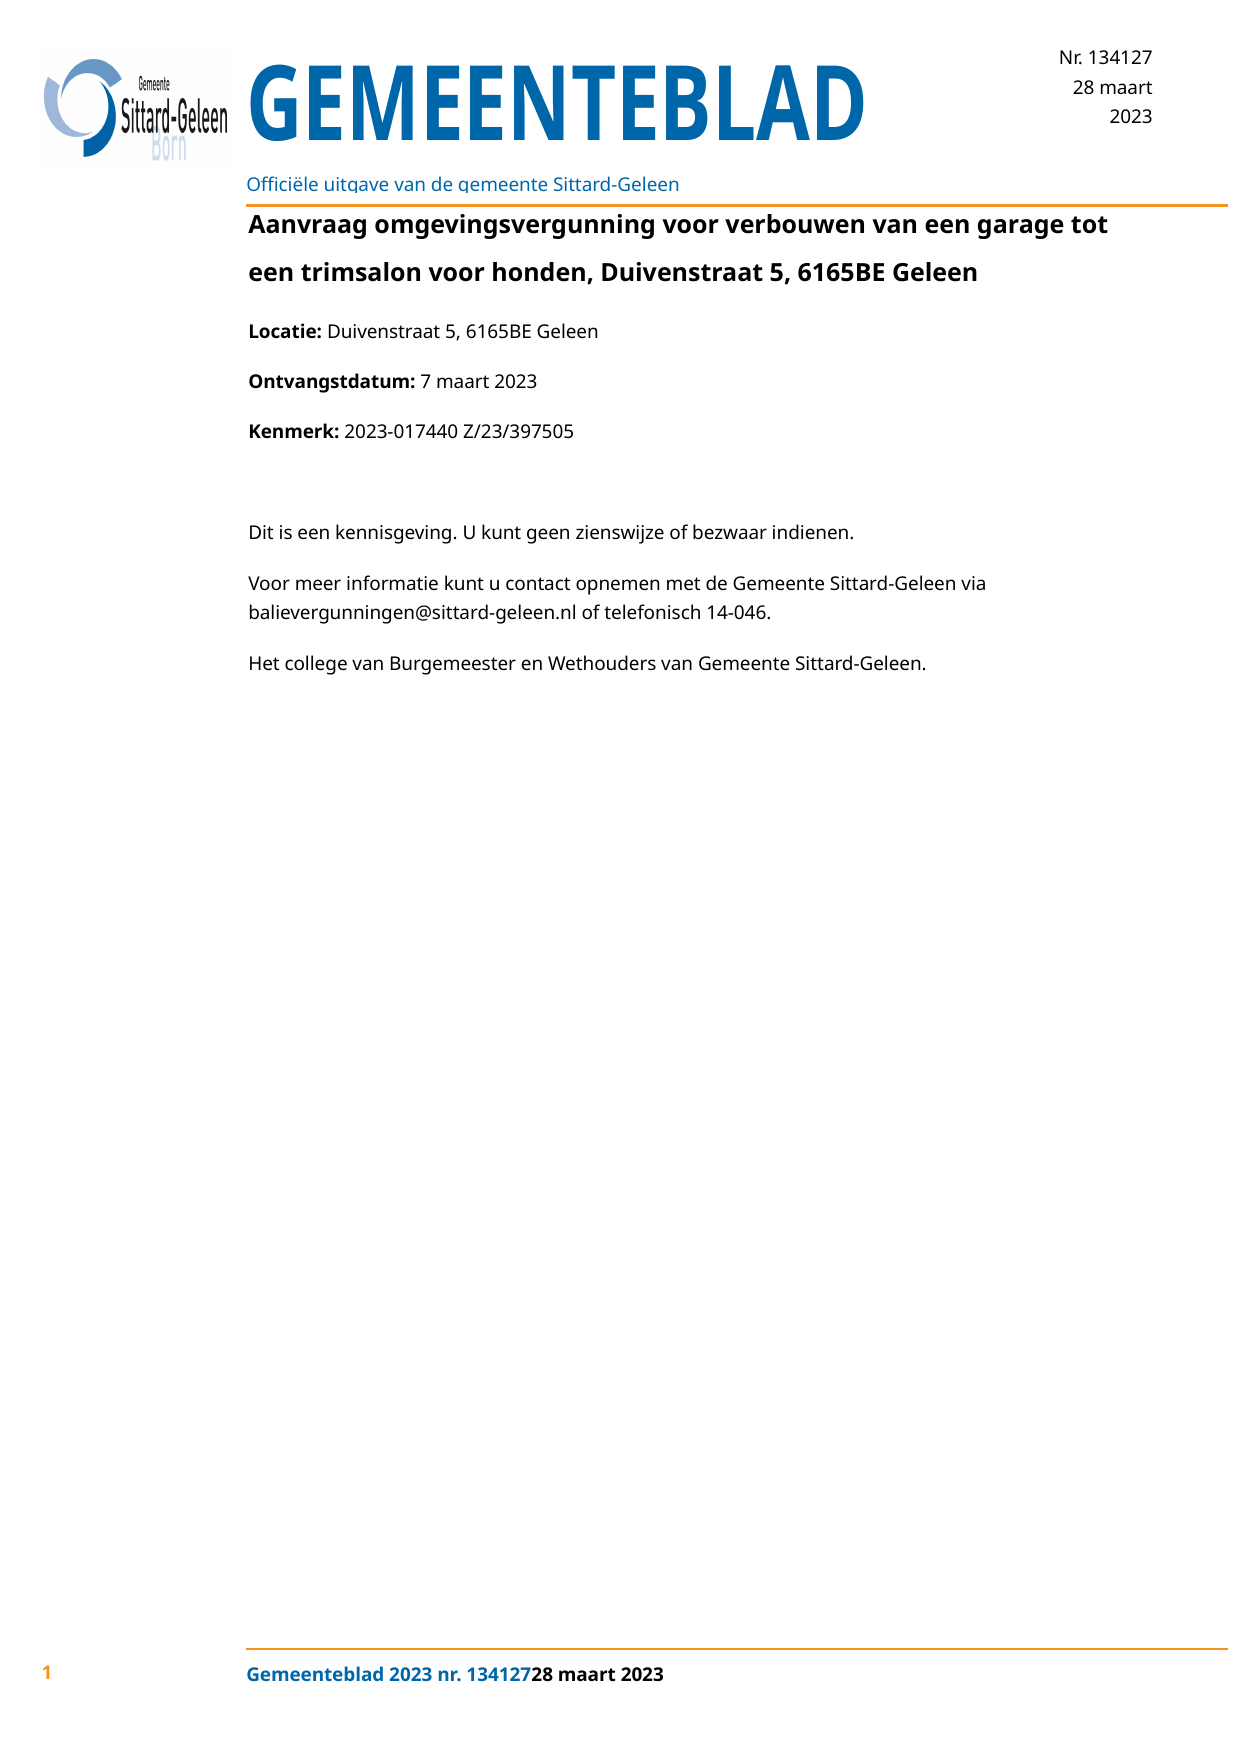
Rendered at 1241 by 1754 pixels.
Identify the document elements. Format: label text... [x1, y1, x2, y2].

picture [41, 47, 231, 172]
text Aanvraag omgevingsvergunning voor verbouwen van een garage tot een trimsalon voor honden, Duivenstraat 5, 6165BE Geleen [248, 207, 1152, 288]
text Het college van Burgemeester en Wethouders van Gemeente Sittard-Geleen. [248, 650, 1152, 676]
text Dit is een kennisgeving. U kunt geen zienswijze of bezwaar indienen. [248, 519, 1152, 545]
text Locatie: Duivenstraat 5, 6165BE Geleen [248, 318, 1152, 344]
text Voor meer informatie kunt u contact opnemen met de Gemeente Sittard-Geleen via balievergunningen@sittard-geleen.nl of telefonisch 14-046. [248, 570, 1152, 625]
text Kenmerk: 2023-017440 Z/23/397505 [248, 419, 1152, 444]
text Ontvangstdatum: 7 maart 2023 [248, 368, 1152, 394]
